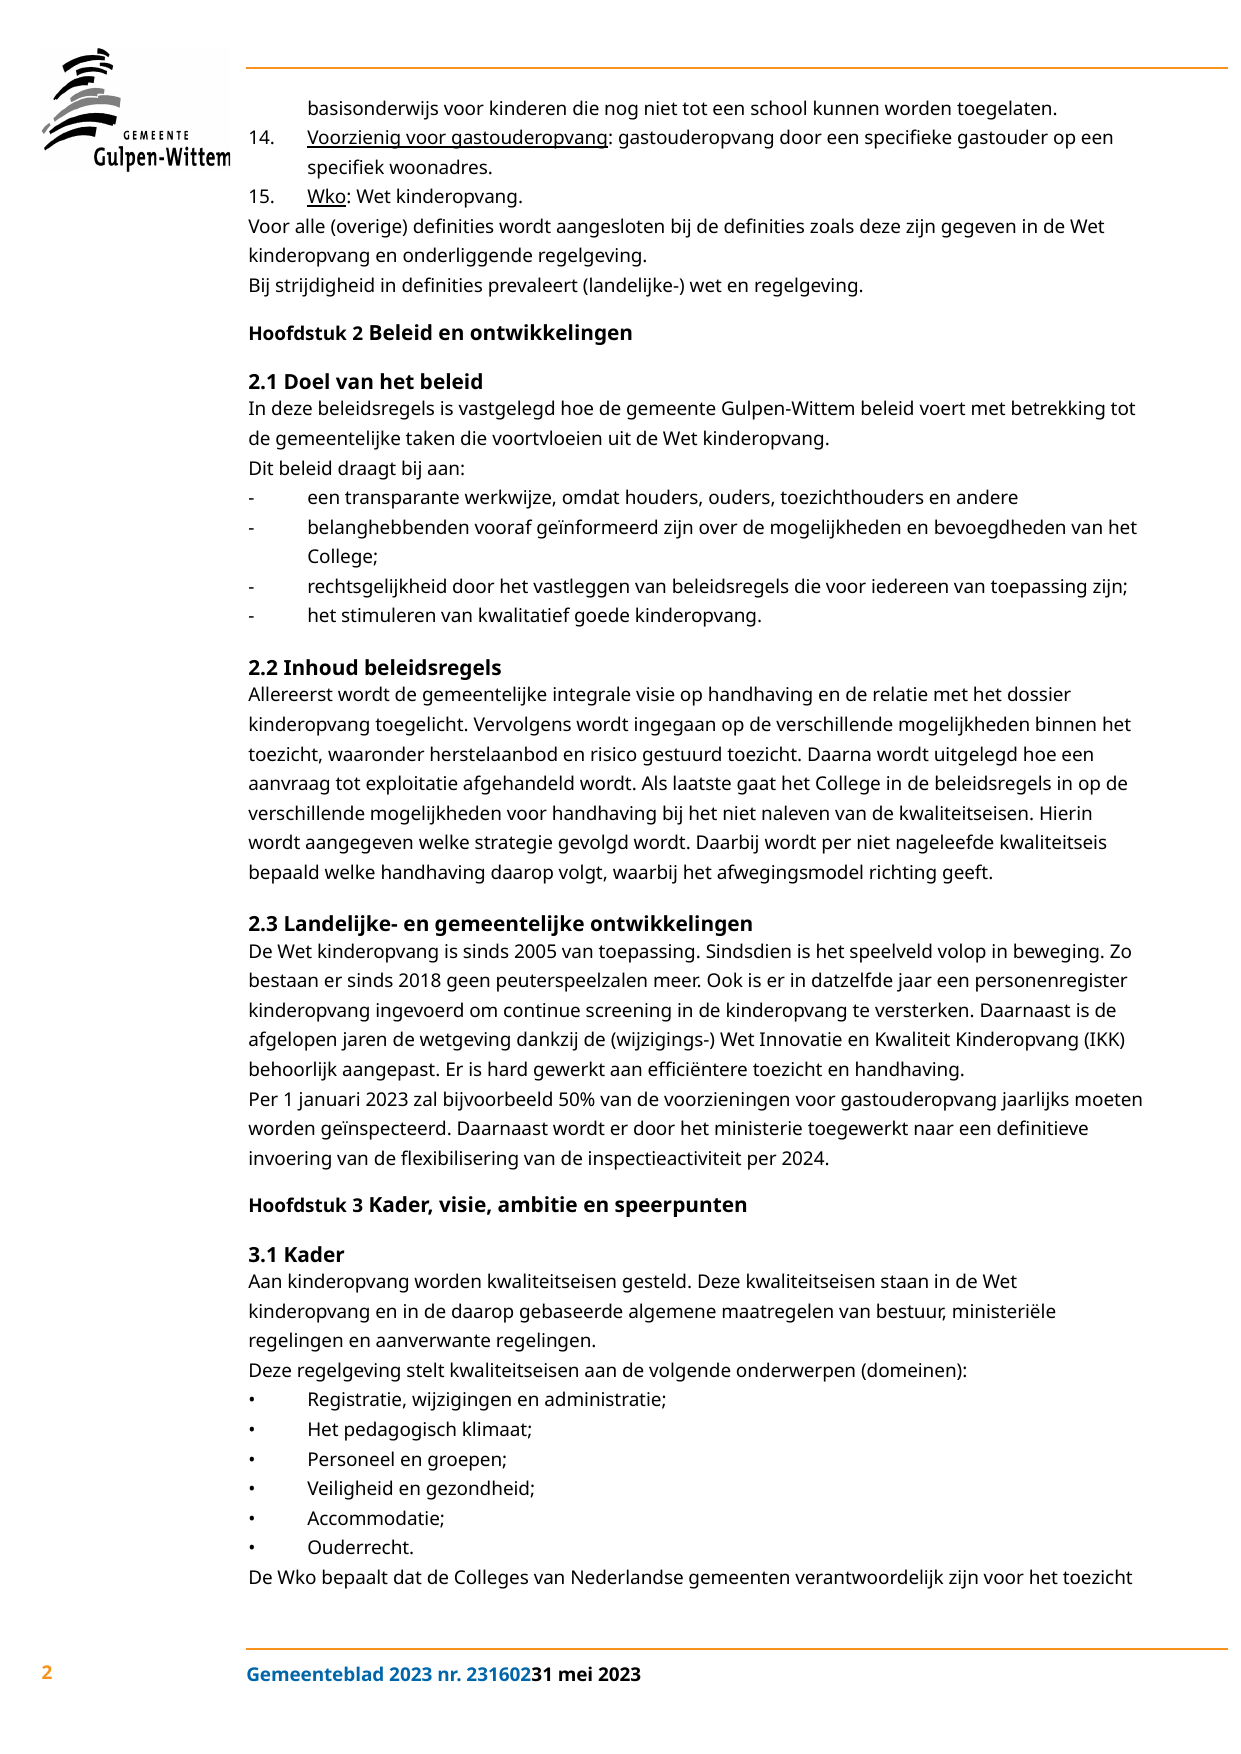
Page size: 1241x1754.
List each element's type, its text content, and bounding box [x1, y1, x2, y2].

text 3.1 Kader [248, 1240, 1152, 1268]
text In deze beleidsregels is vastgelegd hoe de gemeente Gulpen-Wittem beleid voert met betrekking tot de gemeentelijke taken die voortvloeien uit de Wet kinderopvang. [248, 396, 1152, 451]
list Voorzienig voor gastouderopvang: gastouderopvang door een specifieke gastouder op een [248, 124, 1152, 150]
text bepaald welke handhaving daarop volgt, waarbij het afwegingsmodel richting geeft. [248, 859, 1152, 885]
picture [41, 47, 231, 172]
list rechtsgelijkheid door het vastleggen van beleidsregels die voor iedereen van toepassing zijn; [248, 573, 1152, 599]
text De Wet kinderopvang is sinds 2005 van toepassing. Sindsdien is het speelveld volop in beweging. Zo bestaan er sinds 2018 geen peuterspeelzalen meer. Ook is er in datzelfde jaar een personenregister kinderopvang ingevoerd om continue screening in de kinderopvang te versterken. Daarnaast is de afgelopen jaren de wetgeving dankzij de (wijzigings-) Wet Innovatie en Kwaliteit Kinderopvang (IKK) behoorlijk aangepast. Er is hard gewerkt aan efficiëntere toezicht en handhaving. [248, 938, 1152, 1082]
list Ouderrecht. [248, 1534, 1152, 1560]
text Bij strijdigheid in definities prevaleert (landelijke-) wet en regelgeving. [248, 272, 1152, 298]
text kinderopvang toegelicht. Vervolgens wordt ingegaan op de verschillende mogelijkheden binnen het [248, 711, 1152, 737]
list belanghebbenden vooraf geïnformeerd zijn over de mogelijkheden en bevoegdheden van het College; [248, 514, 1152, 569]
text kinderopvang en onderliggende regelgeving. [248, 243, 1152, 268]
list Wko: Wet kinderopvang. [248, 183, 1152, 209]
list Personeel en groepen; [248, 1446, 1152, 1472]
text verschillende mogelijkheden voor handhaving bij het niet naleven van de kwaliteitseisen. Hierin [248, 800, 1152, 826]
text Per 1 januari 2023 zal bijvoorbeeld 50% van de voorzieningen voor gastouderopvang jaarlijks moeten worden geïnspecteerd. Daarnaast wordt er door het ministerie toegewerkt naar een definitieve invoering van de flexibilisering van de inspectieactiviteit per 2024. [248, 1086, 1152, 1171]
text kinderopvang en in de daarop gebaseerde algemene maatregelen van bestuur, ministeriële [248, 1298, 1152, 1324]
list basisonderwijs voor kinderen die nog niet tot een school kunnen worden toegelaten. [248, 95, 1152, 121]
list Accommodatie; [248, 1505, 1152, 1531]
list Het pedagogisch klimaat; [248, 1416, 1152, 1442]
text Allereerst wordt de gemeentelijke integrale visie op handhaving en de relatie met het dossier [248, 682, 1152, 707]
text 2.3 Landelijke- en gemeentelijke ontwikkelingen [248, 909, 1152, 938]
text Hoofdstuk 3 Kader, visie, ambitie en speerpunten [248, 1191, 1152, 1219]
text 2.1 Doel van het beleid [248, 367, 1152, 396]
text Aan kinderopvang worden kwaliteitseisen gesteld. Deze kwaliteitseisen staan in de Wet [248, 1268, 1152, 1294]
text Hoofdstuk 2 Beleid en ontwikkelingen [248, 318, 1152, 346]
text 2.2 Inhoud beleidsregels [248, 653, 1152, 682]
text aanvraag tot exploitatie afgehandeld wordt. Als laatste gaat het College in de beleidsregels in op de [248, 770, 1152, 796]
list het stimuleren van kwalitatief goede kinderopvang. [248, 603, 1152, 628]
list Veiligheid en gezondheid; [248, 1475, 1152, 1501]
text Dit beleid draagt bij aan: [248, 455, 1152, 481]
list specifiek woonadres. [248, 154, 1152, 180]
text toezicht, waaronder herstelaanbod en risico gestuurd toezicht. Daarna wordt uitgelegd hoe een [248, 741, 1152, 766]
text Deze regelgeving stelt kwaliteitseisen aan de volgende onderwerpen (domeinen): [248, 1357, 1152, 1383]
text Voor alle (overige) definities wordt aangesloten bij de definities zoals deze zijn gegeven in de Wet [248, 213, 1152, 239]
text regelingen en aanverwante regelingen. [248, 1327, 1152, 1353]
text De Wko bepaalt dat de Colleges van Nederlandse gemeenten verantwoordelijk zijn voor het toezicht [248, 1564, 1152, 1590]
text wordt aangegeven welke strategie gevolgd wordt. Daarbij wordt per niet nageleefde kwaliteitseis [248, 829, 1152, 855]
list Registratie, wijzigingen en administratie; [248, 1387, 1152, 1412]
list een transparante werkwijze, omdat houders, ouders, toezichthouders en andere [248, 484, 1152, 510]
